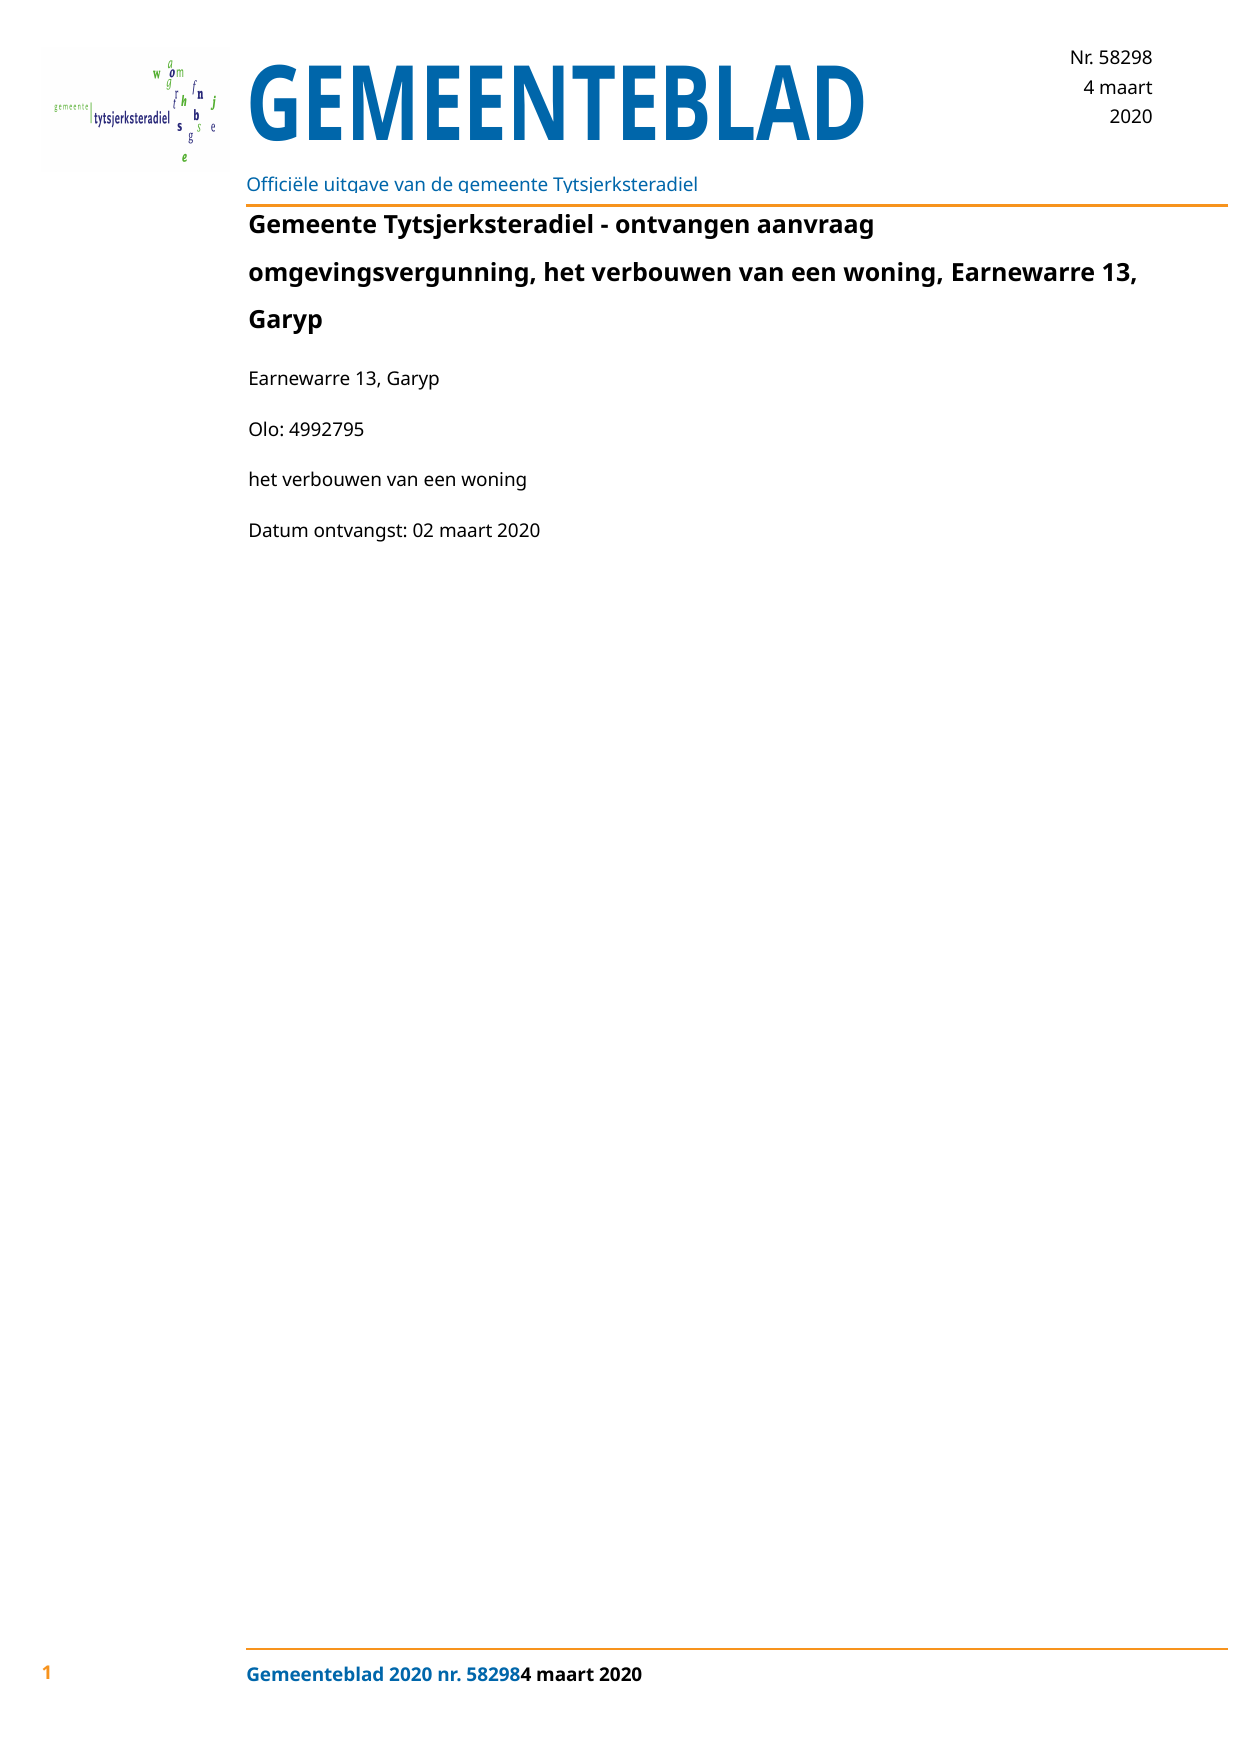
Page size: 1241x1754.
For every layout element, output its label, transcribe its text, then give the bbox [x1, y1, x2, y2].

text Olo: 4992795 [248, 416, 1152, 442]
text Gemeente Tytsjerksteradiel - ontvangen aanvraag omgevingsvergunning, het verbouwen van een woning, Earnewarre 13, Garyp [248, 207, 1152, 336]
picture [41, 47, 231, 172]
text het verbouwen van een woning [248, 466, 1152, 492]
text Earnewarre 13, Garyp [248, 366, 1152, 391]
text Datum ontvangst: 02 maart 2020 [248, 517, 1152, 542]
